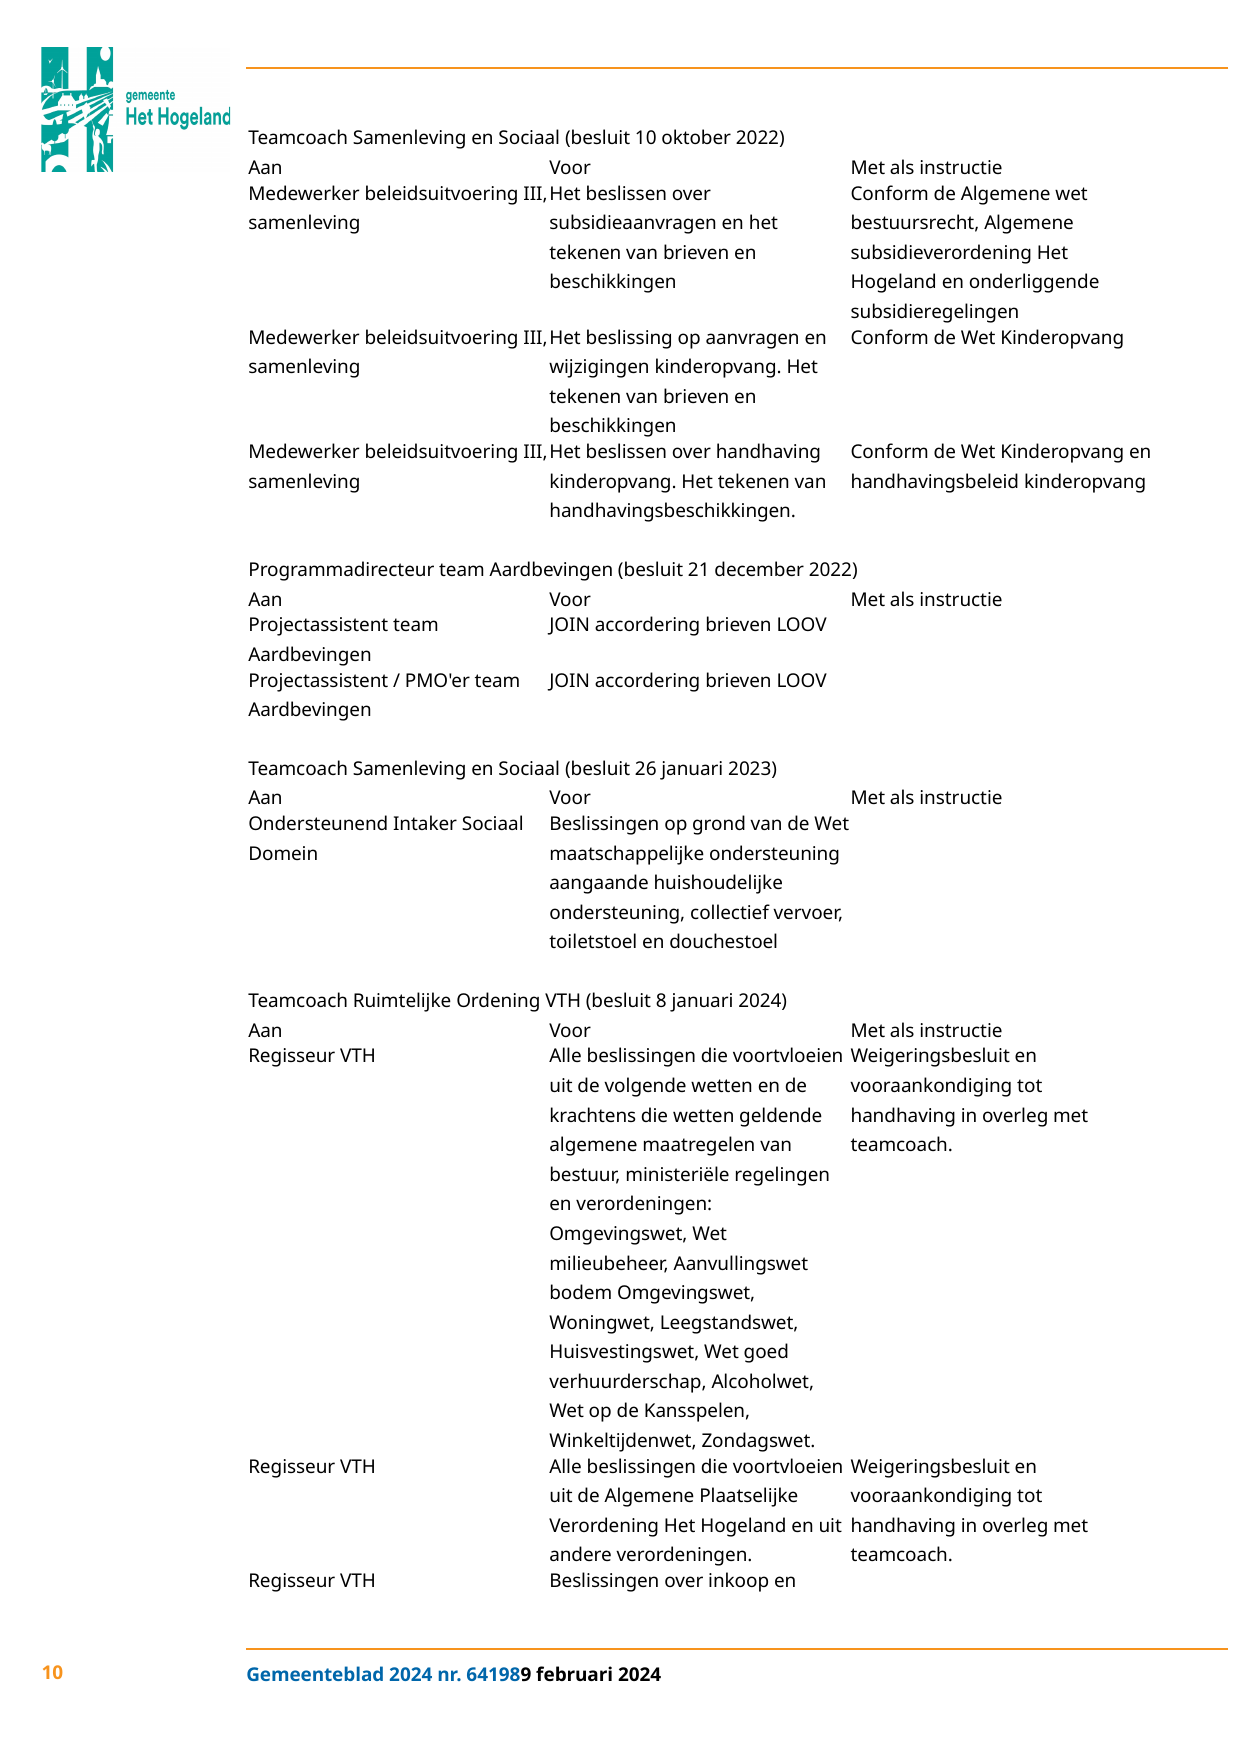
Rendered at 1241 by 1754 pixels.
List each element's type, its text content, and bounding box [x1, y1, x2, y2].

table_cell Alle beslissingen die voortvloeien uit de Algemene Plaatselijke Verordening Het Hogeland en uit andere verordeningen. [549, 1453, 850, 1567]
table_cell Conform de Wet Kinderopvang [850, 324, 1152, 438]
table_cell Weigeringsbesluit en vooraankondiging tot handhaving in overleg met teamcoach. [850, 1043, 1152, 1453]
table_cell Projectassistent / PMO'er team Aardbevingen [248, 667, 549, 722]
table_cell Ondersteunend Intaker Sociaal Domein [248, 810, 549, 954]
table_cell Conform de Algemene wet bestuursrecht, Algemene subsidieverordening Het Hogeland en onderliggende subsidieregelingen [850, 180, 1152, 324]
table_cell Medewerker beleidsuitvoering III, samenleving [248, 180, 549, 324]
text Programmadirecteur team Aardbevingen (besluit 21 december 2022) [248, 556, 1152, 582]
table_cell Weigeringsbesluit en vooraankondiging tot handhaving in overleg met teamcoach. [850, 1453, 1152, 1567]
table_cell JOIN accordering brieven LOOV [549, 611, 850, 667]
table_cell Medewerker beleidsuitvoering III, samenleving [248, 438, 549, 523]
table_cell Beslissingen over inkoop en [549, 1568, 850, 1593]
table_header Aan [248, 586, 549, 611]
table_cell Projectassistent team Aardbevingen [248, 611, 549, 667]
table_cell JOIN accordering brieven LOOV [549, 667, 850, 722]
table_cell Het beslissen over subsidieaanvragen en het tekenen van brieven en beschikkingen [549, 180, 850, 324]
table_cell Beslissingen op grond van de Wet maatschappelijke ondersteuning aangaande huishoudelijke ondersteuning, collectief vervoer, toiletstoel en douchestoel [549, 810, 850, 954]
table_cell Medewerker beleidsuitvoering III, samenleving [248, 324, 549, 438]
table_header Met als instructie [850, 785, 1152, 810]
table_header Voor [549, 586, 850, 611]
table_cell [850, 1568, 1152, 1593]
table_header Met als instructie [850, 1017, 1152, 1043]
table_header Met als instructie [850, 586, 1152, 611]
text Teamcoach Samenleving en Sociaal (besluit 10 oktober 2022) [248, 124, 1152, 150]
table_cell Regisseur VTH [248, 1043, 549, 1453]
table_cell Conform de Wet Kinderopvang en handhavingsbeleid kinderopvang [850, 438, 1152, 523]
table_header Voor [549, 1017, 850, 1043]
table_cell Regisseur VTH [248, 1453, 549, 1567]
table_header Aan [248, 1017, 549, 1043]
table_header Voor [549, 154, 850, 180]
picture [41, 47, 231, 172]
table_header Voor [549, 785, 850, 810]
table_cell Het beslissen over handhaving kinderopvang. Het tekenen van handhavingsbeschikkingen. [549, 438, 850, 523]
text Teamcoach Samenleving en Sociaal (besluit 26 januari 2023) [248, 755, 1152, 781]
table_header Aan [248, 154, 549, 180]
text Teamcoach Ruimtelijke Ordening VTH (besluit 8 januari 2024) [248, 987, 1152, 1013]
table_cell [850, 611, 1152, 667]
table_cell Regisseur VTH [248, 1568, 549, 1593]
table_cell [850, 667, 1152, 722]
table_header Met als instructie [850, 154, 1152, 180]
table_cell [850, 810, 1152, 954]
table_header Aan [248, 785, 549, 810]
table_cell Het beslissing op aanvragen en wijzigingen kinderopvang. Het tekenen van brieven en beschikkingen [549, 324, 850, 438]
table_cell Alle beslissingen die voortvloeien uit de volgende wetten en de krachtens die wetten geldende algemene maatregelen van bestuur, ministeriële regelingen en verordeningen: Omgevingswet, Wet milieubeheer, Aanvullingswet bodem Omgevingswet, Woningwet, Leegstandswet, Huisvestingswet, Wet goed verhuurderschap, Alcoholwet, Wet op de Kansspelen, Winkeltijdenwet, Zondagswet. [549, 1043, 850, 1453]
